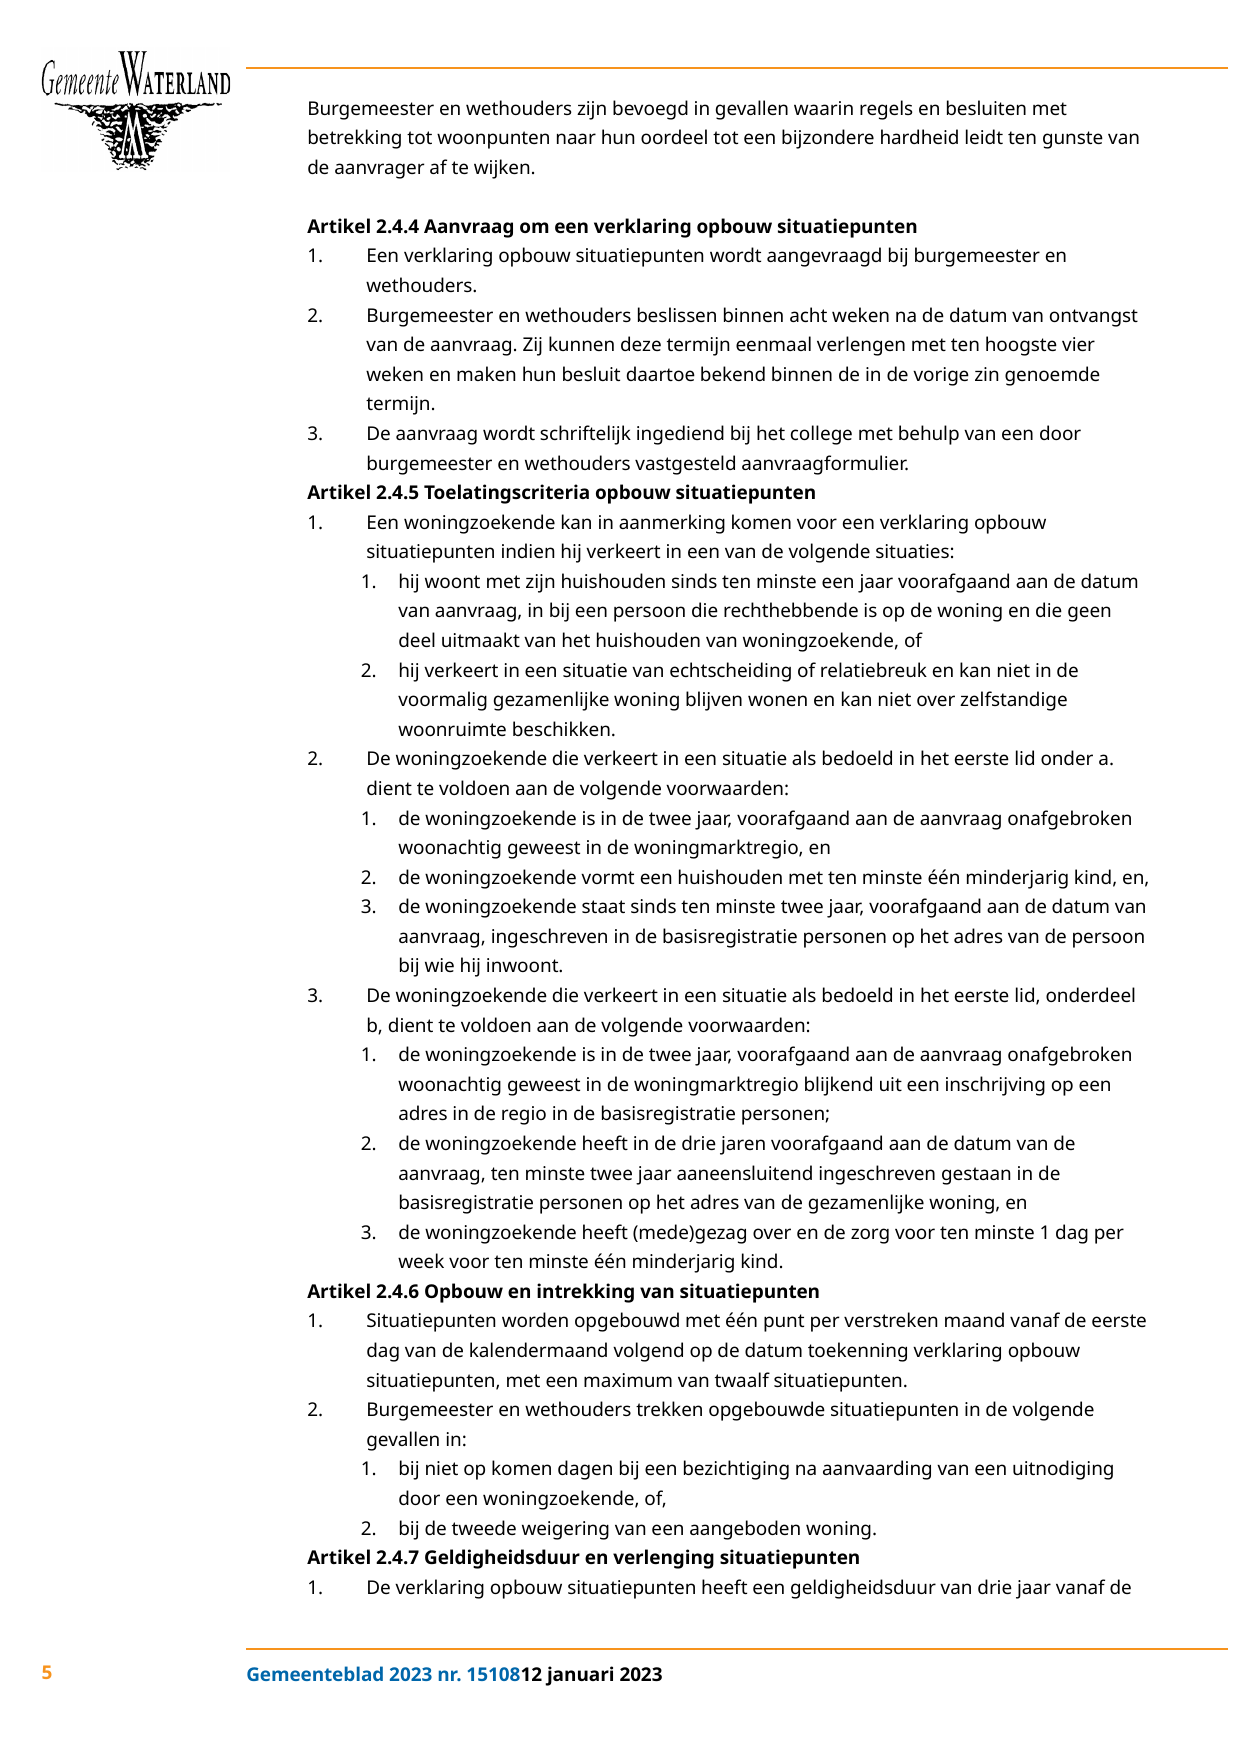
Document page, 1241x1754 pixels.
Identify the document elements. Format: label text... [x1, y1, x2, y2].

list Artikel 2.4.6 Opbouw en intrekking van situatiepunten [248, 1278, 1152, 1304]
list bij niet op komen dagen bij een bezichtiging na aanvaarding van een uitnodiging door een woningzoekende, of, [361, 1456, 1152, 1511]
list De woningzoekende die verkeert in een situatie als bedoeld in het eerste lid, onderdeel b, dient te voldoen aan de volgende voorwaarden: [307, 982, 1152, 1038]
list de woningzoekende is in de twee jaar, voorafgaand aan de aanvraag onafgebroken woonachtig geweest in de woningmarktregio blijkend uit een inschrijving op een adres in de regio in de basisregistratie personen; [361, 1041, 1152, 1126]
picture [41, 47, 231, 172]
list de woningzoekende is in de twee jaar, voorafgaand aan de aanvraag onafgebroken woonachtig geweest in de woningmarktregio, en [361, 805, 1152, 860]
list Een woningzoekende kan in aanmerking komen voor een verklaring opbouw situatiepunten indien hij verkeert in een van de volgende situaties: [307, 509, 1152, 564]
list De aanvraag wordt schriftelijk ingediend bij het college met behulp van een door burgemeester en wethouders vastgesteld aanvraagformulier. [307, 420, 1152, 476]
list de woningzoekende vormt een huishouden met ten minste één minderjarig kind, en, [361, 864, 1152, 890]
list Artikel 2.4.4 Aanvraag om een verklaring opbouw situatiepunten [248, 213, 1152, 239]
list Artikel 2.4.7 Geldigheidsduur en verlenging situatiepunten [248, 1544, 1152, 1570]
list De woningzoekende die verkeert in een situatie als bedoeld in het eerste lid onder a. dient te voldoen aan de volgende voorwaarden: [307, 746, 1152, 801]
list de woningzoekende staat sinds ten minste twee jaar, voorafgaand aan de datum van aanvraag, ingeschreven in de basisregistratie personen op het adres van de persoon bij wie hij inwoont. [361, 893, 1152, 978]
list Een verklaring opbouw situatiepunten wordt aangevraagd bij burgemeester en wethouders. [307, 243, 1152, 298]
list bij de tweede weigering van een aangeboden woning. [361, 1515, 1152, 1541]
list de woningzoekende heeft (mede)gezag over en de zorg voor ten minste 1 dag per week voor ten minste één minderjarig kind. [361, 1219, 1152, 1274]
list Artikel 2.4.5 Toelatingscriteria opbouw situatiepunten [248, 479, 1152, 505]
list hij verkeert in een situatie van echtscheiding of relatiebreuk en kan niet in de voormalig gezamenlijke woning blijven wonen en kan niet over zelfstandige woonruimte beschikken. [361, 657, 1152, 742]
list de woningzoekende heeft in de drie jaren voorafgaand aan de datum van de aanvraag, ten minste twee jaar aaneensluitend ingeschreven gestaan in de basisregistratie personen op het adres van de gezamenlijke woning, en [361, 1130, 1152, 1215]
list hij woont met zijn huishouden sinds ten minste een jaar voorafgaand aan de datum van aanvraag, in bij een persoon die rechthebbende is op de woning en die geen deel uitmaakt van het huishouden van woningzoekende, of [361, 568, 1152, 653]
list Situatiepunten worden opgebouwd met één punt per verstreken maand vanaf de eerste dag van de kalendermaand volgend op de datum toekenning verklaring opbouw situatiepunten, met een maximum van twaalf situatiepunten. [307, 1308, 1152, 1393]
list Burgemeester en wethouders trekken opgebouwde situatiepunten in de volgende gevallen in: [307, 1396, 1152, 1452]
list Burgemeester en wethouders zijn bevoegd in gevallen waarin regels en besluiten met betrekking tot woonpunten naar hun oordeel tot een bijzondere hardheid leidt ten gunste van de aanvrager af te wijken. [248, 95, 1152, 180]
list Burgemeester en wethouders beslissen binnen acht weken na de datum van ontvangst van de aanvraag. Zij kunnen deze termijn eenmaal verlengen met ten hoogste vier weken en maken hun besluit daartoe bekend binnen de in de vorige zin genoemde termijn. [307, 302, 1152, 416]
list De verklaring opbouw situatiepunten heeft een geldigheidsduur van drie jaar vanaf de [307, 1574, 1152, 1600]
